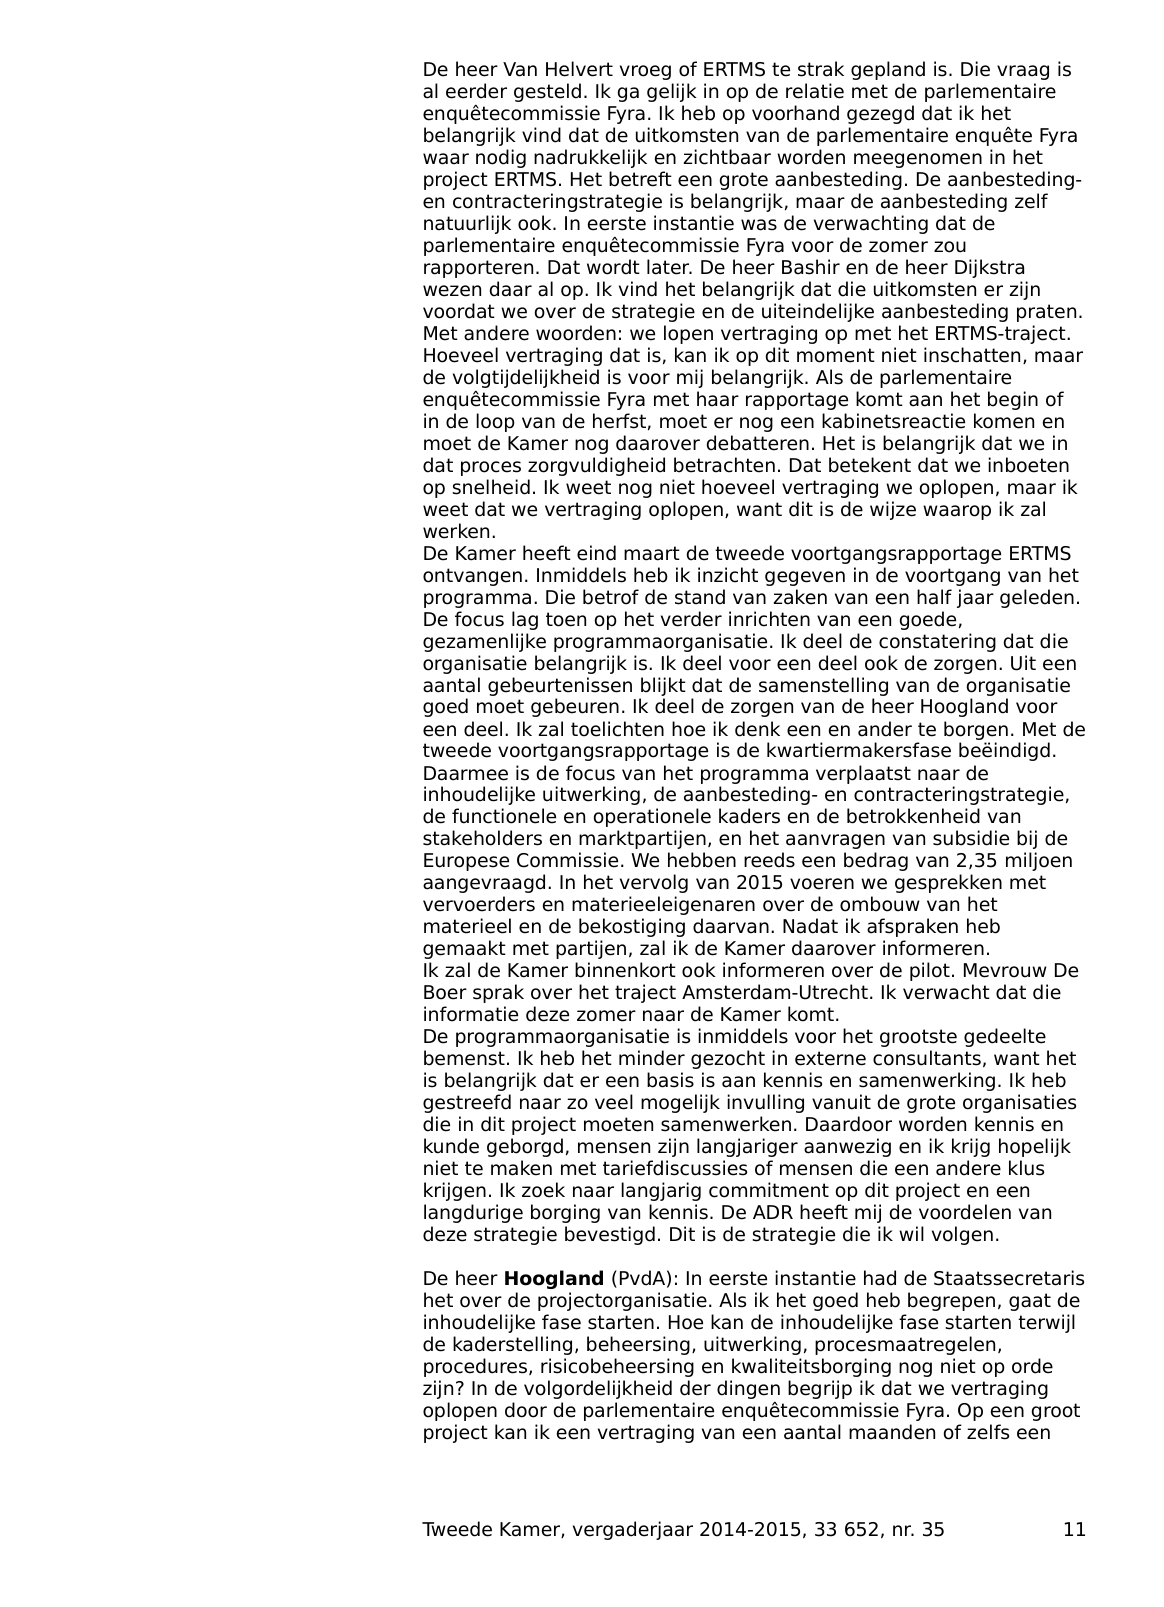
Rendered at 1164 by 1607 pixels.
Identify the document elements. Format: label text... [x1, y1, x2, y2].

text De heer Hoogland (PvdA): In eerste instantie had de Staatssecretaris het over de projectorganisatie. Als ik het goed heb begrepen, gaat de inhoudelijke fase starten. Hoe kan de inhoudelijke fase starten terwijl de kaderstelling, beheersing, uitwerking, procesmaatregelen, procedures, risicobeheersing en kwaliteitsborging nog niet op orde zijn? In de volgordelijkheid der dingen begrijp ik dat we vertraging oplopen door de parlementaire enquêtecommissie Fyra. Op een groot project kan ik een vertraging van een aantal maanden of zelfs een [422, 1268, 1087, 1444]
text De programmaorganisatie is inmiddels voor het grootste gedeelte bemenst. Ik heb het minder gezocht in externe consultants, want het is belangrijk dat er een basis is aan kennis en samenwerking. Ik heb gestreefd naar zo veel mogelijk invulling vanuit de grote organisaties die in dit project moeten samenwerken. Daardoor worden kennis en kunde geborgd, mensen zijn langjariger aanwezig en ik krijg hopelijk niet te maken met tariefdiscussies of mensen die een andere klus krijgen. Ik zoek naar langjarig commitment op dit project en een langdurige borging van kennis. De ADR heeft mij de voordelen van deze strategie bevestigd. Dit is de strategie die ik wil volgen. [422, 1026, 1087, 1246]
text Ik zal de Kamer binnenkort ook informeren over de pilot. Mevrouw De Boer sprak over het traject Amsterdam-Utrecht. Ik verwacht dat die informatie deze zomer naar de Kamer komt. [422, 960, 1087, 1026]
text De Kamer heeft eind maart de tweede voortgangsrapportage ERTMS ontvangen. Inmiddels heb ik inzicht gegeven in de voortgang van het programma. Die betrof de stand van zaken van een half jaar geleden. De focus lag toen op het verder inrichten van een goede, gezamenlijke programmaorganisatie. Ik deel de constatering dat die organisatie belangrijk is. Ik deel voor een deel ook de zorgen. Uit een aantal gebeurtenissen blijkt dat de samenstelling van de organisatie goed moet gebeuren. Ik deel de zorgen van de heer Hoogland voor een deel. Ik zal toelichten hoe ik denk een en ander te borgen. Met de tweede voortgangsrapportage is de kwartiermakersfase beëindigd. Daarmee is de focus van het programma verplaatst naar de inhoudelijke uitwerking, de aanbesteding- en contracteringstrategie, de functionele en operationele kaders en de betrokkenheid van stakeholders en marktpartijen, en het aanvragen van subsidie bij de Europese Commissie. We hebben reeds een bedrag van 2,35 miljoen aangevraagd. In het vervolg van 2015 voeren we gesprekken met vervoerders en materieeleigenaren over de ombouw van het materieel en de bekostiging daarvan. Nadat ik afspraken heb gemaakt met partijen, zal ik de Kamer daarover informeren. [422, 543, 1087, 960]
text De heer Van Helvert vroeg of ERTMS te strak gepland is. Die vraag is al eerder gesteld. Ik ga gelijk in op de relatie met de parlementaire enquêtecommissie Fyra. Ik heb op voorhand gezegd dat ik het belangrijk vind dat de uitkomsten van de parlementaire enquête Fyra waar nodig nadrukkelijk en zichtbaar worden meegenomen in het project ERTMS. Het betreft een grote aanbesteding. De aanbesteding- en contracteringstrategie is belangrijk, maar de aanbesteding zelf natuurlijk ook. In eerste instantie was de verwachting dat de parlementaire enquêtecommissie Fyra voor de zomer zou rapporteren. Dat wordt later. De heer Bashir en de heer Dijkstra wezen daar al op. Ik vind het belangrijk dat die uitkomsten er zijn voordat we over de strategie en de uiteindelijke aanbesteding praten. Met andere woorden: we lopen vertraging op met het ERTMS-traject. Hoeveel vertraging dat is, kan ik op dit moment niet inschatten, maar de volgtijdelijkheid is voor mij belangrijk. Als de parlementaire enquêtecommissie Fyra met haar rapportage komt aan het begin of in de loop van de herfst, moet er nog een kabinetsreactie komen en moet de Kamer nog daarover debatteren. Het is belangrijk dat we in dat proces zorgvuldigheid betrachten. Dat betekent dat we inboeten op snelheid. Ik weet nog niet hoeveel vertraging we oplopen, maar ik weet dat we vertraging oplopen, want dit is de wijze waarop ik zal werken. [422, 59, 1087, 543]
